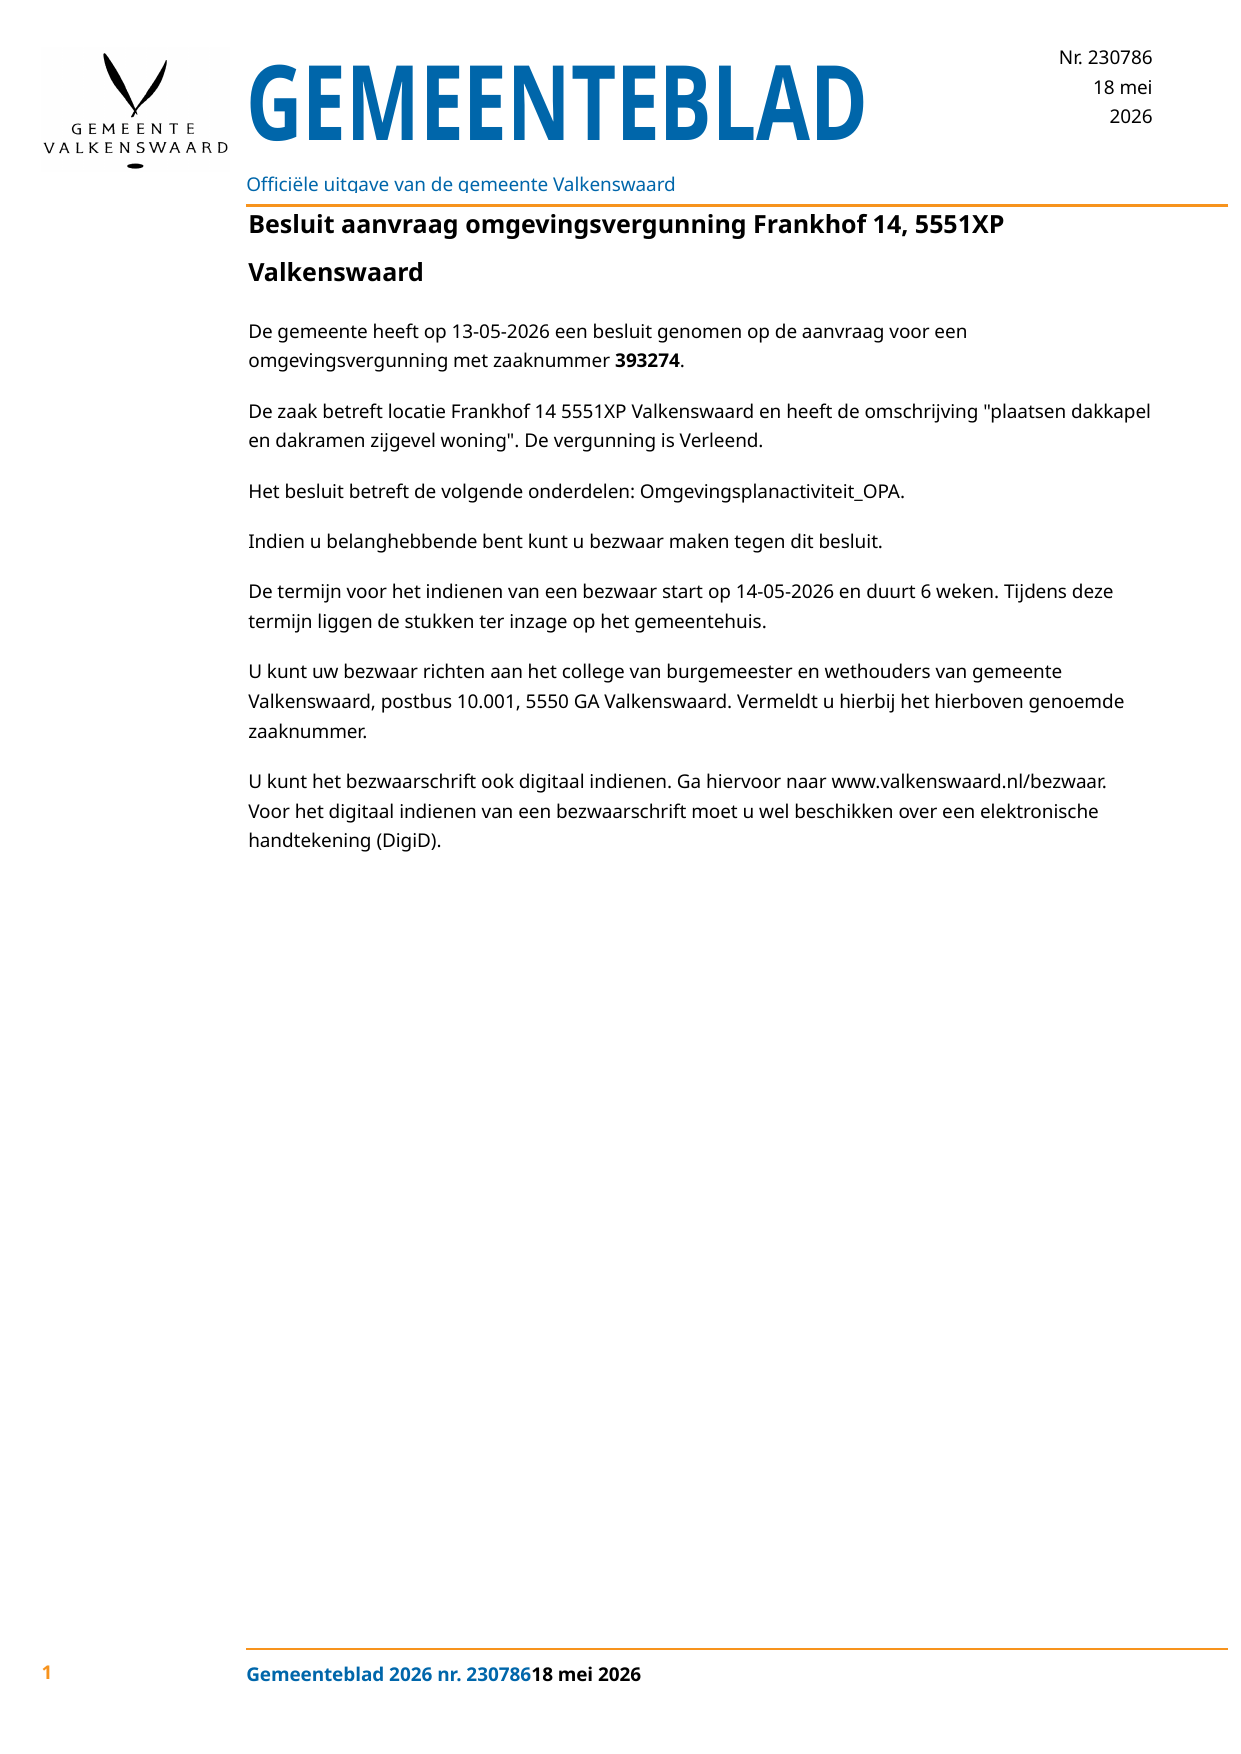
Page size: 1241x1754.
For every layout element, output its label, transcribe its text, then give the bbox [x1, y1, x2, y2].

text U kunt het bezwaarschrift ook digitaal indienen. Ga hiervoor naar www.valkenswaard.nl/bezwaar. Voor het digitaal indienen van een bezwaarschrift moet u wel beschikken over een elektronische handtekening (DigiD). [248, 768, 1152, 853]
text De zaak betreft locatie Frankhof 14 5551XP Valkenswaard en heeft de omschrijving "plaatsen dakkapel en dakramen zijgevel woning". De vergunning is Verleend. [248, 398, 1152, 453]
text De gemeente heeft op 13-05-2026 een besluit genomen op de aanvraag voor een omgevingsvergunning met zaaknummer 393274. [248, 318, 1152, 373]
text Besluit aanvraag omgevingsvergunning Frankhof 14, 5551XP Valkenswaard [248, 207, 1152, 288]
text Indien u belanghebbende bent kunt u bezwaar maken tegen dit besluit. [248, 528, 1152, 554]
text De termijn voor het indienen van een bezwaar start op 14-05-2026 en duurt 6 weken. Tijdens deze termijn liggen de stukken ter inzage op het gemeentehuis. [248, 579, 1152, 634]
text Het besluit betreft de volgende onderdelen: Omgevingsplanactiviteit_OPA. [248, 478, 1152, 504]
picture [41, 47, 231, 172]
text U kunt uw bezwaar richten aan het college van burgemeester en wethouders van gemeente Valkenswaard, postbus 10.001, 5550 GA Valkenswaard. Vermeldt u hierbij het hierboven genoemde zaaknummer. [248, 659, 1152, 744]
